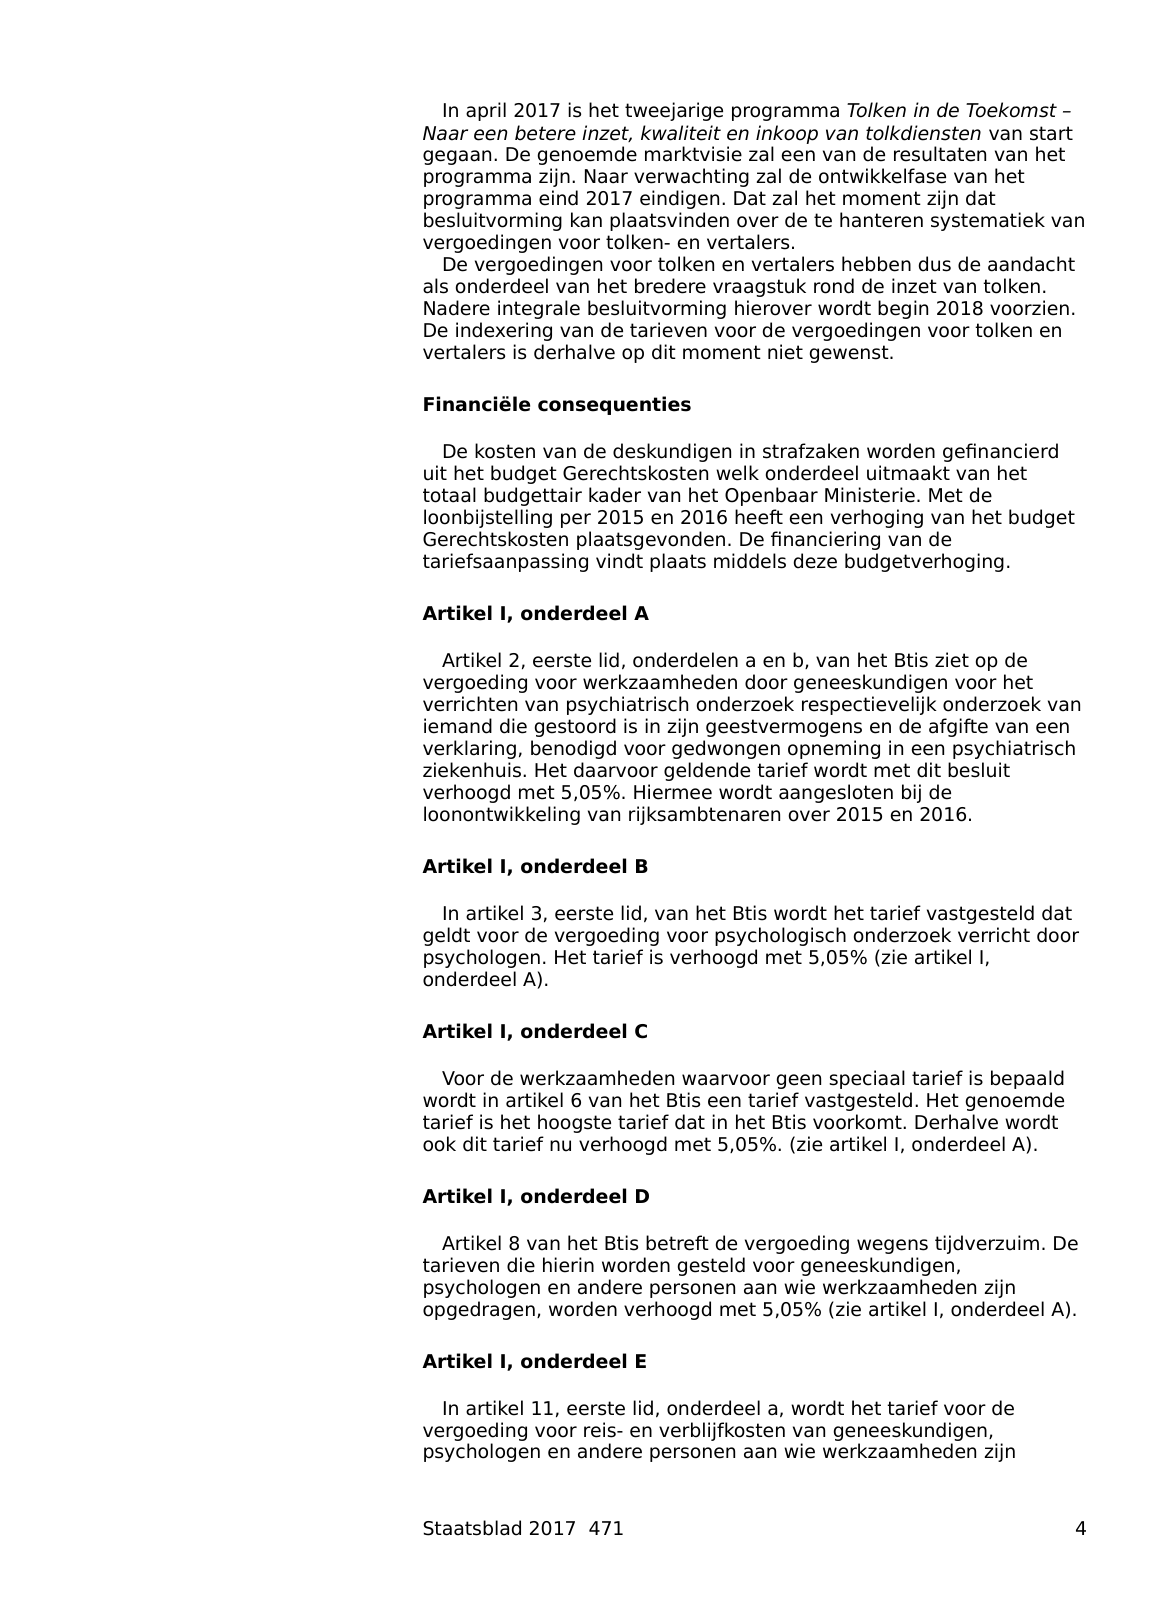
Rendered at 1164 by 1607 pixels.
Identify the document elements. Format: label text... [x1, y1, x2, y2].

text In april 2017 is het tweejarige programma Tolken in de Toekomst – Naar een betere inzet, kwaliteit en inkoop van tolkdiensten van start gegaan. De genoemde marktvisie zal een van de resultaten van het programma zijn. Naar verwachting zal de ontwikkelfase van het programma eind 2017 eindigen. Dat zal het moment zijn dat besluitvorming kan plaatsvinden over de te hanteren systematiek van vergoedingen voor tolken- en vertalers. [422, 100, 1087, 254]
subtitle Artikel I, onderdeel B [422, 856, 1087, 878]
subtitle Artikel I, onderdeel A [422, 603, 1087, 625]
text De vergoedingen voor tolken en vertalers hebben dus de aandacht als onderdeel van het bredere vraagstuk rond de inzet van tolken. Nadere integrale besluitvorming hierover wordt begin 2018 voorzien. De indexering van de tarieven voor de vergoedingen voor tolken en vertalers is derhalve op dit moment niet gewenst. [422, 254, 1087, 364]
text Artikel 2, eerste lid, onderdelen a en b, van het Btis ziet op de vergoeding voor werkzaamheden door geneeskundigen voor het verrichten van psychiatrisch onderzoek respectievelijk onderzoek van iemand die gestoord is in zijn geestvermogens en de afgifte van een verklaring, benodigd voor gedwongen opneming in een psychiatrisch ziekenhuis. Het daarvoor geldende tarief wordt met dit besluit verhoogd met 5,05%. Hiermee wordt aangesloten bij de loonontwikkeling van rijksambtenaren over 2015 en 2016. [422, 650, 1087, 826]
subtitle Artikel I, onderdeel D [422, 1186, 1087, 1208]
text De kosten van de deskundigen in strafzaken worden gefinancierd uit het budget Gerechtskosten welk onderdeel uitmaakt van het totaal budgettair kader van het Openbaar Ministerie. Met de loonbijstelling per 2015 en 2016 heeft een verhoging van het budget Gerechtskosten plaatsgevonden. De financiering van de tariefsaanpassing vindt plaats middels deze budgetverhoging. [422, 441, 1087, 573]
text Voor de werkzaamheden waarvoor geen speciaal tarief is bepaald wordt in artikel 6 van het Btis een tarief vastgesteld. Het genoemde tarief is het hoogste tarief dat in het Btis voorkomt. Derhalve wordt ook dit tarief nu verhoogd met 5,05%. (zie artikel I, onderdeel A). [422, 1068, 1087, 1156]
subtitle Artikel I, onderdeel E [422, 1351, 1087, 1372]
text Artikel 8 van het Btis betreft de vergoeding wegens tijdverzuim. De tarieven die hierin worden gesteld voor geneeskundigen, psychologen en andere personen aan wie werkzaamheden zijn opgedragen, worden verhoogd met 5,05% (zie artikel I, onderdeel A). [422, 1233, 1087, 1321]
text In artikel 11, eerste lid, onderdeel a, wordt het tarief voor de vergoeding voor reis- en verblijfkosten van geneeskundigen, psychologen en andere personen aan wie werkzaamheden zijn [422, 1397, 1087, 1463]
text In artikel 3, eerste lid, van het Btis wordt het tarief vastgesteld dat geldt voor de vergoeding voor psychologisch onderzoek verricht door psychologen. Het tarief is verhoogd met 5,05% (zie artikel I, onderdeel A). [422, 903, 1087, 991]
subtitle Financiële consequenties [422, 394, 1087, 416]
subtitle Artikel I, onderdeel C [422, 1021, 1087, 1043]
